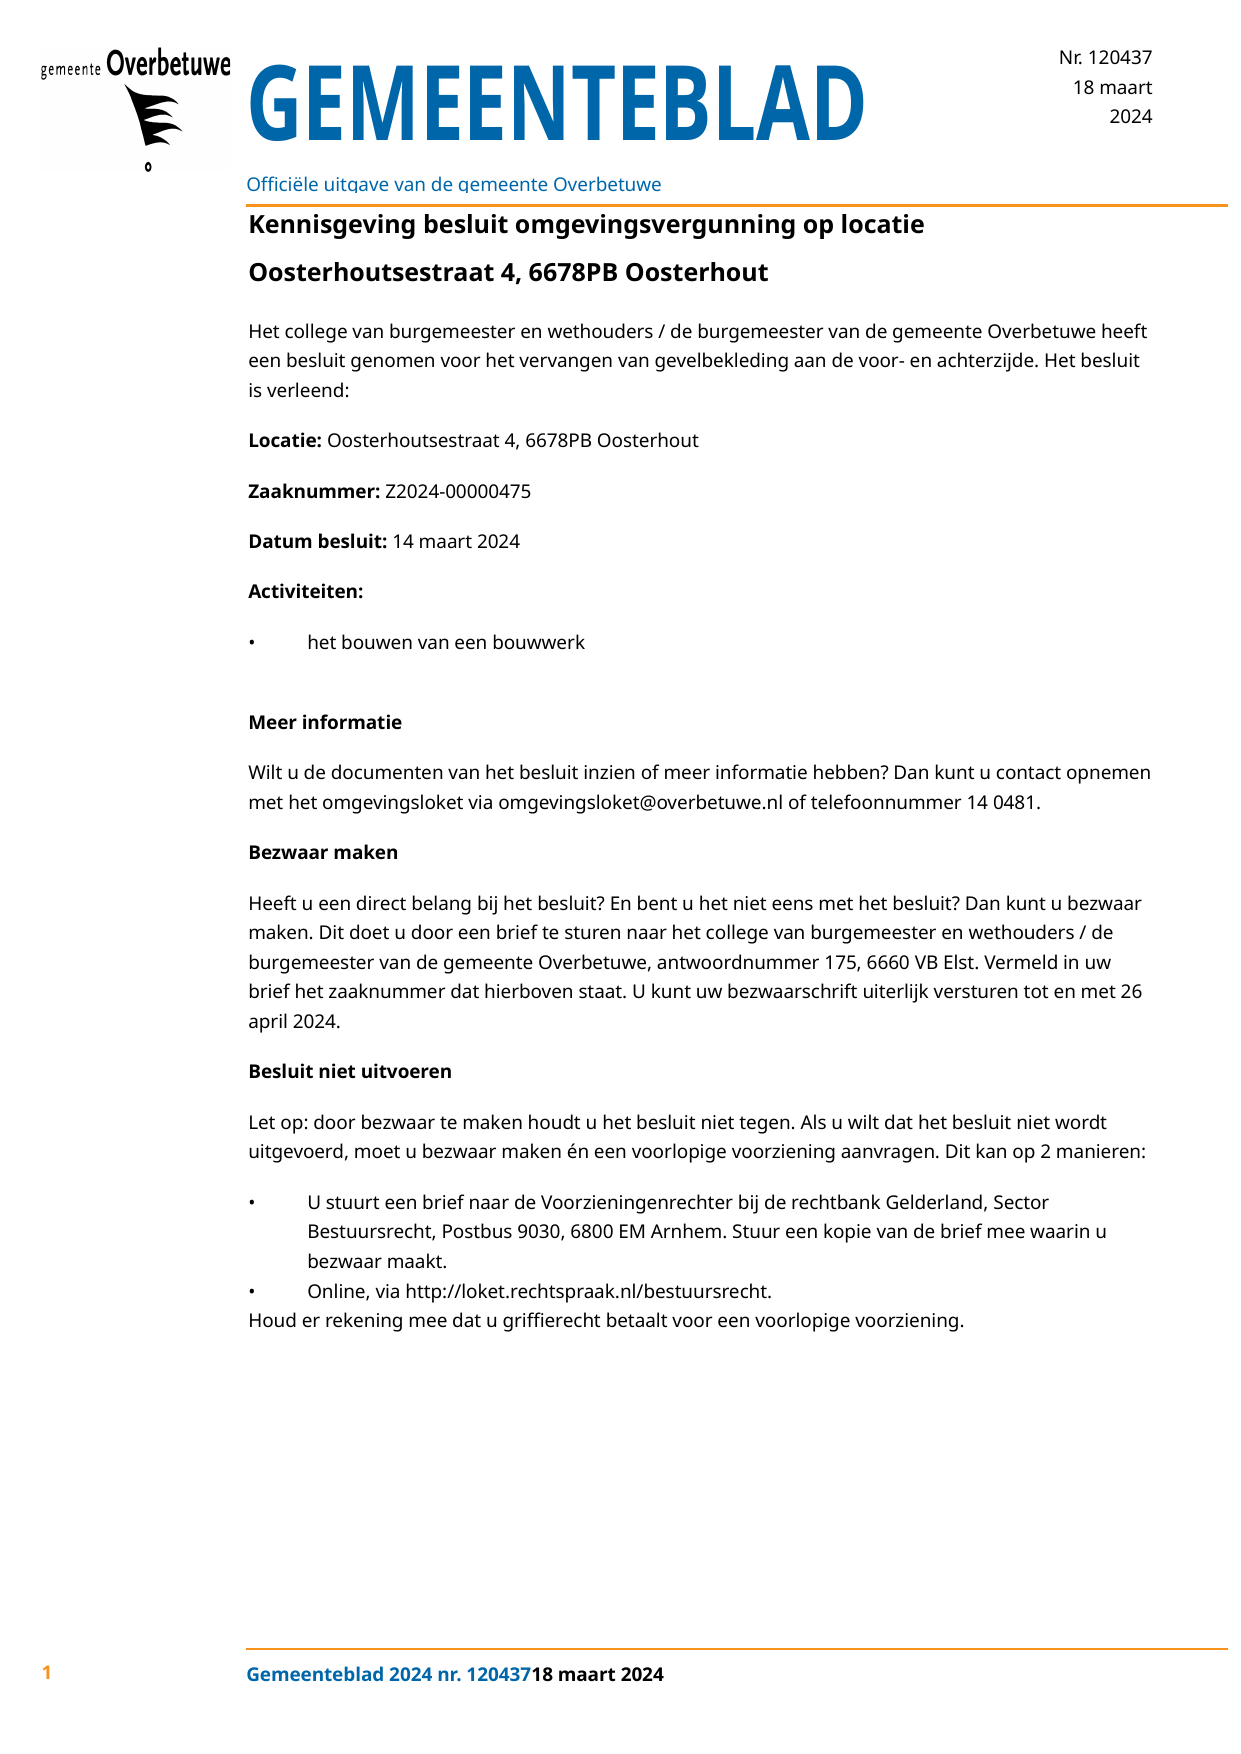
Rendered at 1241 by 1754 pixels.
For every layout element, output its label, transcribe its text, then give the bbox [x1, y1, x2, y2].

text Het college van burgemeester en wethouders / de burgemeester van de gemeente Overbetuwe heeft een besluit genomen voor het vervangen van gevelbekleding aan de voor- en achterzijde. Het besluit is verleend: [248, 318, 1152, 403]
text Kennisgeving besluit omgevingsvergunning op locatie Oosterhoutsestraat 4, 6678PB Oosterhout [248, 207, 1152, 288]
list het bouwen van een bouwwerk [248, 629, 1152, 655]
text Besluit niet uitvoeren [248, 1059, 1152, 1084]
text Houd er rekening mee dat u griffierecht betaalt voor een voorlopige voorziening. [248, 1307, 1152, 1333]
text Let op: door bezwaar te maken houdt u het besluit niet tegen. Als u wilt dat het besluit niet wordt uitgevoerd, moet u bezwaar maken én een voorlopige voorziening aanvragen. Dit kan op 2 manieren: [248, 1109, 1152, 1164]
text Datum besluit: 14 maart 2024 [248, 528, 1152, 554]
text Activiteiten: [248, 579, 1152, 604]
text Bezwaar maken [248, 839, 1152, 865]
text Zaaknummer: Z2024-00000475 [248, 478, 1152, 504]
list Online, via http://loket.rechtspraak.nl/bestuursrecht. [248, 1278, 1152, 1304]
picture [41, 47, 231, 172]
text Heeft u een direct belang bij het besluit? En bent u het niet eens met het besluit? Dan kunt u bezwaar maken. Dit doet u door een brief te sturen naar het college van burgemeester en wethouders / de burgemeester van de gemeente Overbetuwe, antwoordnummer 175, 6660 VB Elst. Vermeld in uw brief het zaaknummer dat hierboven staat. U kunt uw bezwaarschrift uiterlijk versturen tot en met 26 april 2024. [248, 890, 1152, 1034]
list U stuurt een brief naar de Voorzieningenrechter bij de rechtbank Gelderland, Sector Bestuursrecht, Postbus 9030, 6800 EM Arnhem. Stuur een kopie van de brief mee waarin u bezwaar maakt. [248, 1189, 1152, 1274]
text Wilt u de documenten van het besluit inzien of meer informatie hebben? Dan kunt u contact opnemen met het omgevingsloket via omgevingsloket@overbetuwe.nl of telefoonnummer 14 0481. [248, 759, 1152, 815]
text Locatie: Oosterhoutsestraat 4, 6678PB Oosterhout [248, 427, 1152, 453]
text Meer informatie [248, 709, 1152, 735]
